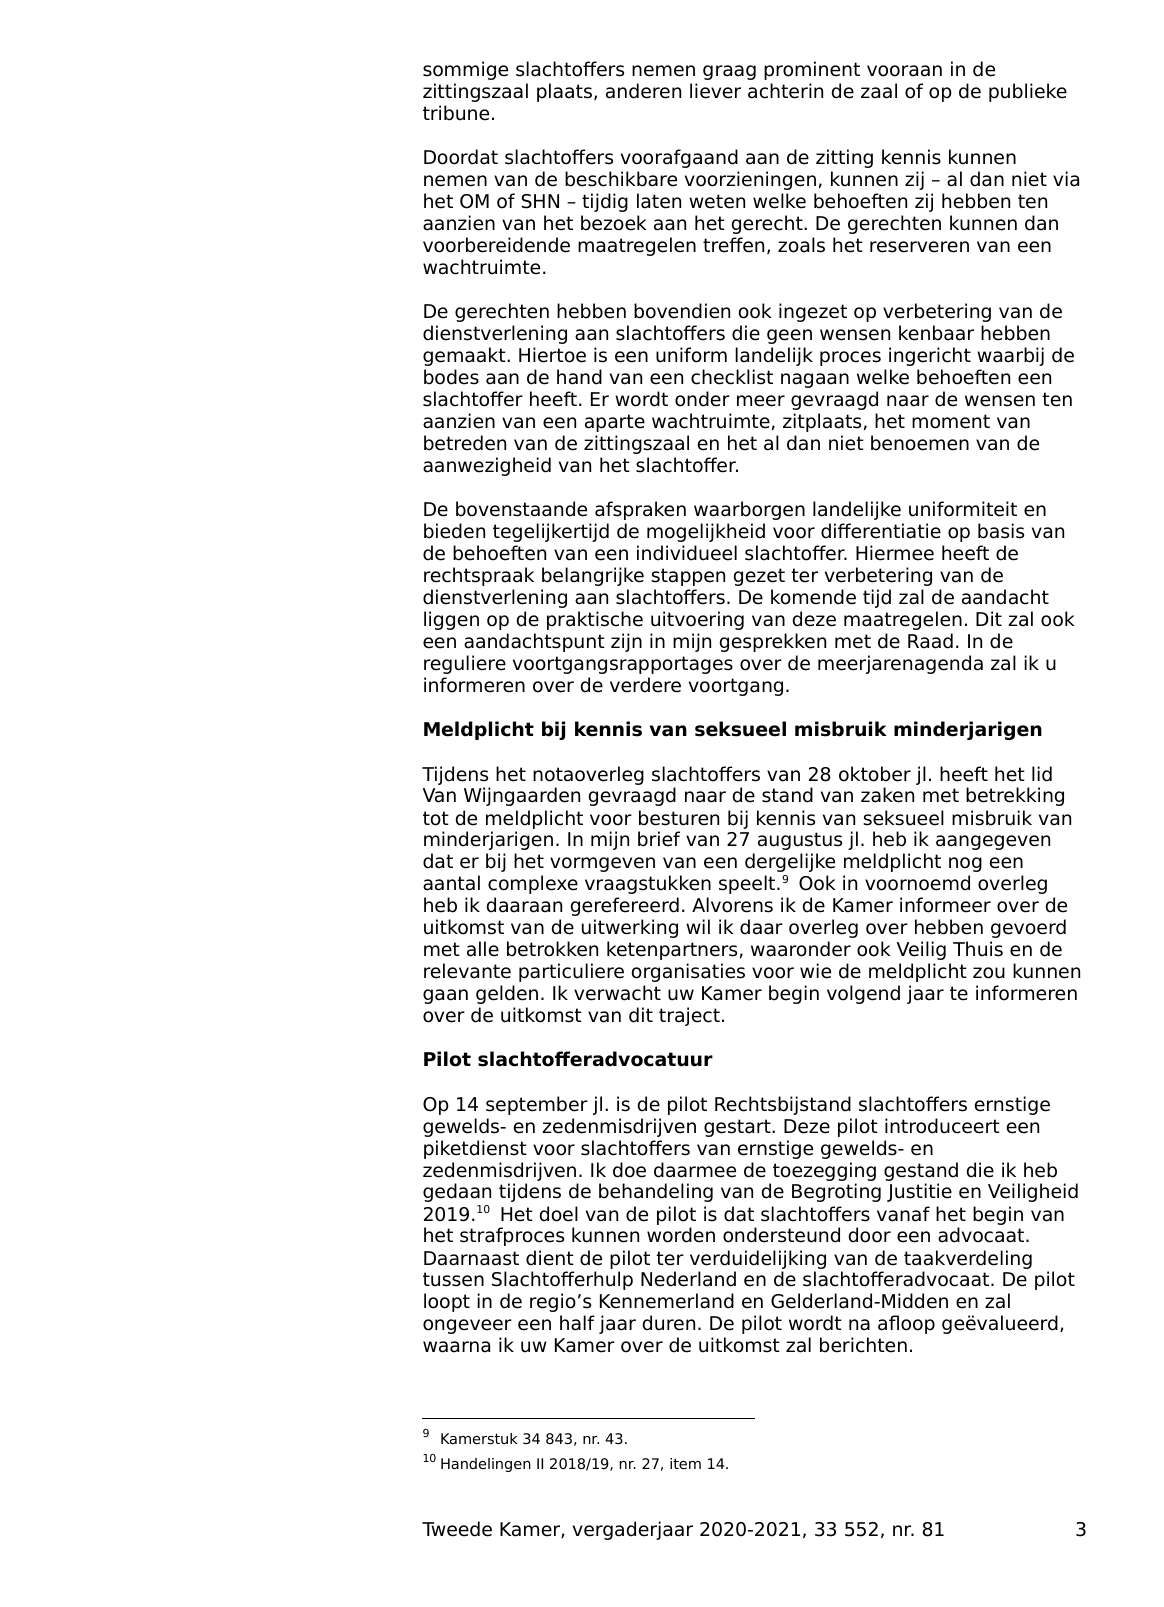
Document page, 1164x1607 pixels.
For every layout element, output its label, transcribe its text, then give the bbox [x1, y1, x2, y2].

text De gerechten hebben bovendien ook ingezet op verbetering van de dienstverlening aan slachtoffers die geen wensen kenbaar hebben gemaakt. Hiertoe is een uniform landelijk proces ingericht waarbij de bodes aan de hand van een checklist nagaan welke behoeften een slachtoffer heeft. Er wordt onder meer gevraagd naar de wensen ten aanzien van een aparte wachtruimte, zitplaats, het moment van betreden van de zittingszaal en het al dan niet benoemen van de aanwezigheid van het slachtoffer. [422, 301, 1087, 477]
text Kamerstuk 34 843, nr. 43. [422, 1427, 1087, 1449]
subtitle Meldplicht bij kennis van seksueel misbruik minderjarigen [422, 719, 1087, 741]
text Op 14 september jl. is de pilot Rechtsbijstand slachtoffers ernstige gewelds- en zedenmisdrijven gestart. Deze pilot introduceert een piketdienst voor slachtoffers van ernstige gewelds- en zedenmisdrijven. Ik doe daarmee de toezegging gestand die ik heb gedaan tijdens de behandeling van de Begroting Justitie en Veiligheid 2019. Het doel van de pilot is dat slachtoffers vanaf het begin van het strafproces kunnen worden ondersteund door een advocaat. Daarnaast dient de pilot ter verduidelijking van de taakverdeling tussen Slachtofferhulp Nederland en de slachtofferadvocaat. De pilot loopt in de regio’s Kennemerland en Gelderland-Midden en zal ongeveer een half jaar duren. De pilot wordt na afloop geëvalueerd, waarna ik uw Kamer over de uitkomst zal berichten. [422, 1093, 1087, 1357]
text Doordat slachtoffers voorafgaand aan de zitting kennis kunnen nemen van de beschikbare voorzieningen, kunnen zij – al dan niet via het OM of SHN – tijdig laten weten welke behoeften zij hebben ten aanzien van het bezoek aan het gerecht. De gerechten kunnen dan voorbereidende maatregelen treffen, zoals het reserveren van een wachtruimte. [422, 147, 1087, 279]
text Tijdens het notaoverleg slachtoffers van 28 oktober jl. heeft het lid Van Wijngaarden gevraagd naar de stand van zaken met betrekking tot de meldplicht voor besturen bij kennis van seksueel misbruik van minderjarigen. In mijn brief van 27 augustus jl. heb ik aangegeven dat er bij het vormgeven van een dergelijke meldplicht nog een aantal complexe vraagstukken speelt. Ook in voornoemd overleg heb ik daaraan gerefereerd. Alvorens ik de Kamer informeer over de uitkomst van de uitwerking wil ik daar overleg over hebben gevoerd met alle betrokken ketenpartners, waaronder ook Veilig Thuis en de relevante particuliere organisaties voor wie de meldplicht zou kunnen gaan gelden. Ik verwacht uw Kamer begin volgend jaar te informeren over de uitkomst van dit traject. [422, 763, 1087, 1027]
text sommige slachtoffers nemen graag prominent vooraan in de zittingszaal plaats, anderen liever achterin de zaal of op de publieke tribune. [422, 59, 1087, 125]
text Handelingen II 2018/19, nr. 27, item 14. [422, 1452, 1087, 1474]
text De bovenstaande afspraken waarborgen landelijke uniformiteit en bieden tegelijkertijd de mogelijkheid voor differentiatie op basis van de behoeften van een individueel slachtoffer. Hiermee heeft de rechtspraak belangrijke stappen gezet ter verbetering van de dienstverlening aan slachtoffers. De komende tijd zal de aandacht liggen op de praktische uitvoering van deze maatregelen. Dit zal ook een aandachtspunt zijn in mijn gesprekken met de Raad. In de reguliere voortgangsrapportages over de meerjarenagenda zal ik u informeren over de verdere voortgang. [422, 499, 1087, 697]
subtitle Pilot slachtofferadvocatuur [422, 1049, 1087, 1071]
